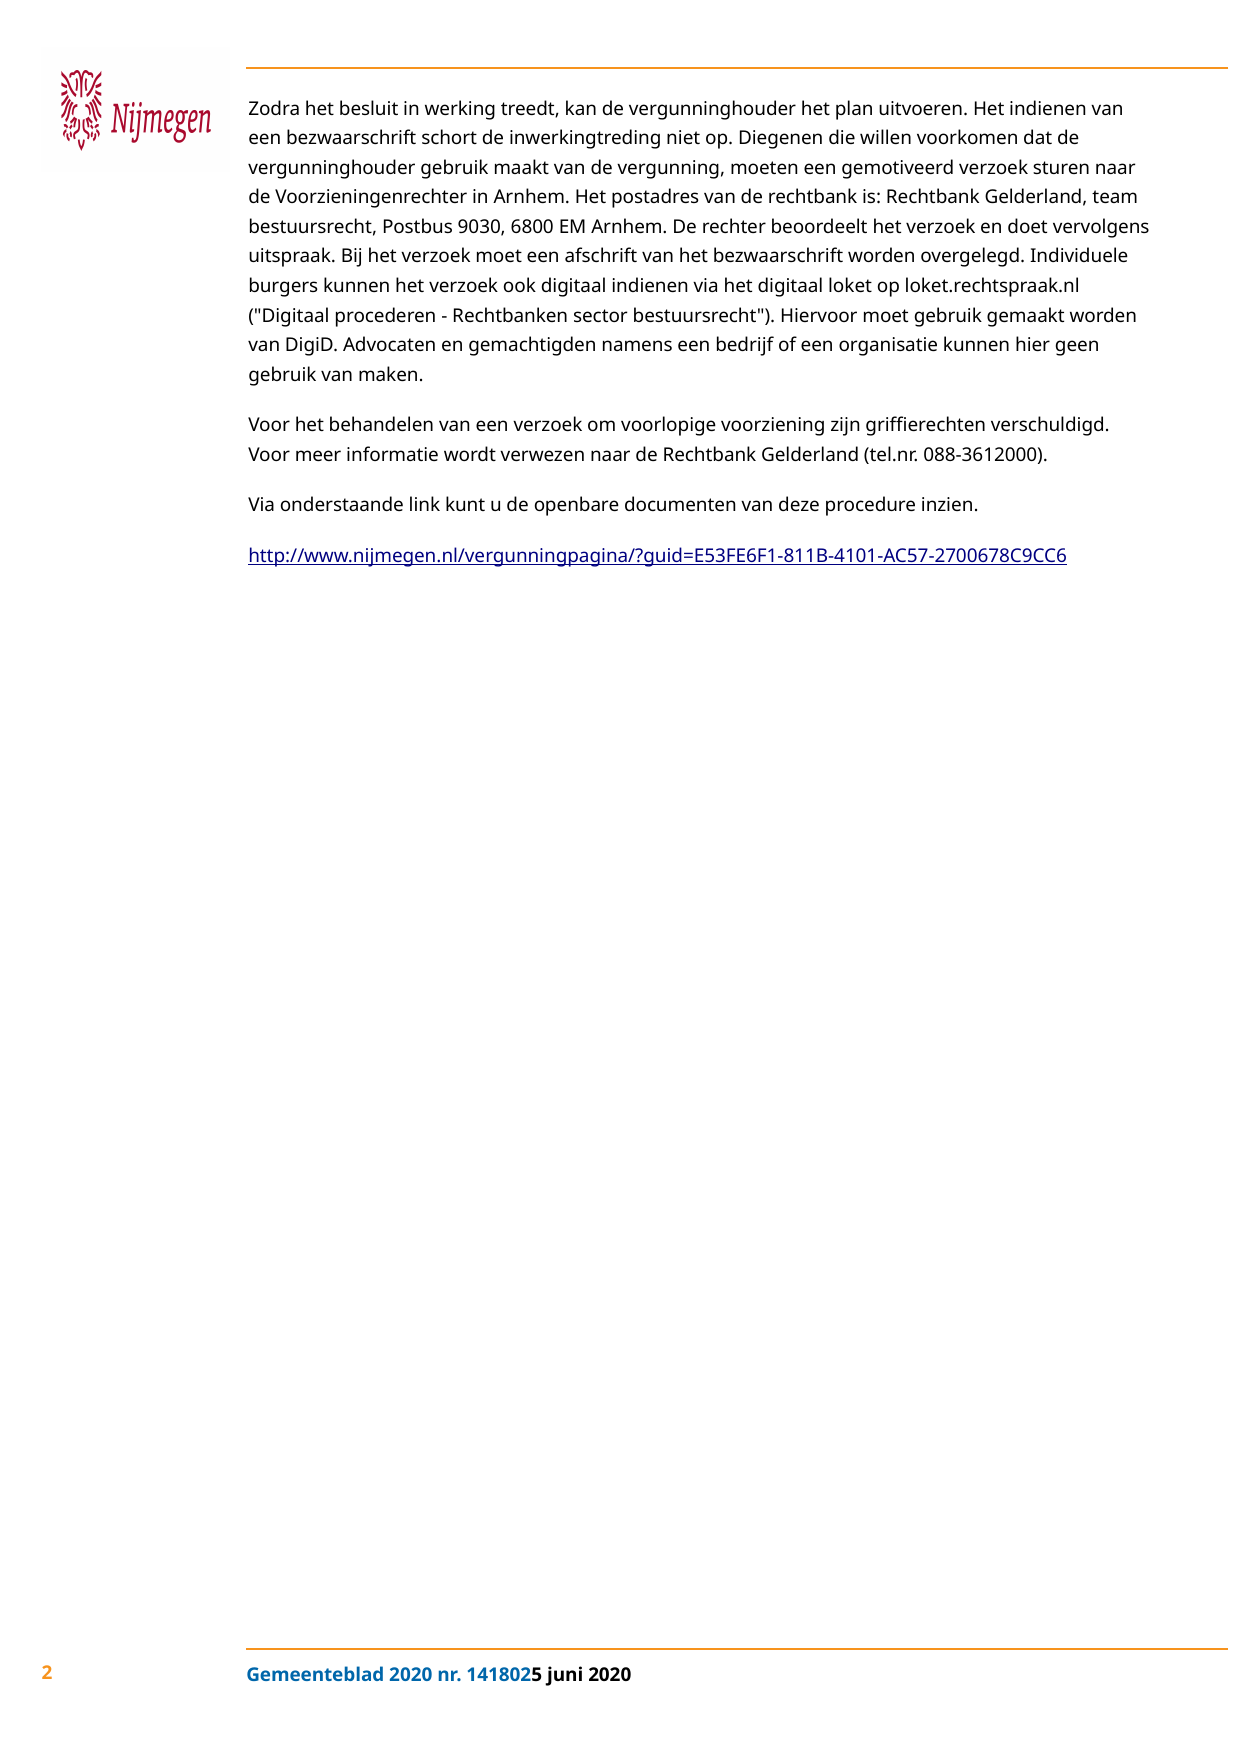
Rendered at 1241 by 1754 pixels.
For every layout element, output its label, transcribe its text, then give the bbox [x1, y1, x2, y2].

text http://www.nijmegen.nl/vergunningpagina/?guid=E53FE6F1-811B-4101-AC57-2700678C9CC6 [248, 542, 1152, 568]
text Zodra het besluit in werking treedt, kan de vergunninghouder het plan uitvoeren. Het indienen van een bezwaarschrift schort de inwerkingtreding niet op. Diegenen die willen voorkomen dat de vergunninghouder gebruik maakt van de vergunning, moeten een gemotiveerd verzoek sturen naar de Voorzieningenrechter in Arnhem. Het postadres van de rechtbank is: Rechtbank Gelderland, team bestuursrecht, Postbus 9030, 6800 EM Arnhem. De rechter beoordeelt het verzoek en doet vervolgens uitspraak. Bij het verzoek moet een afschrift van het bezwaarschrift worden overgelegd. Individuele burgers kunnen het verzoek ook digitaal indienen via het digitaal loket op loket.rechtspraak.nl ("Digitaal procederen - Rechtbanken sector bestuursrecht"). Hiervoor moet gebruik gemaakt worden van DigiD. Advocaten en gemachtigden namens een bedrijf of een organisatie kunnen hier geen gebruik van maken. [248, 95, 1152, 387]
picture [41, 47, 231, 172]
text Voor het behandelen van een verzoek om voorlopige voorziening zijn griffierechten verschuldigd. Voor meer informatie wordt verwezen naar de Rechtbank Gelderland (tel.nr. 088-3612000). [248, 411, 1152, 467]
text Via onderstaande link kunt u de openbare documenten van deze procedure inzien. [248, 491, 1152, 517]
